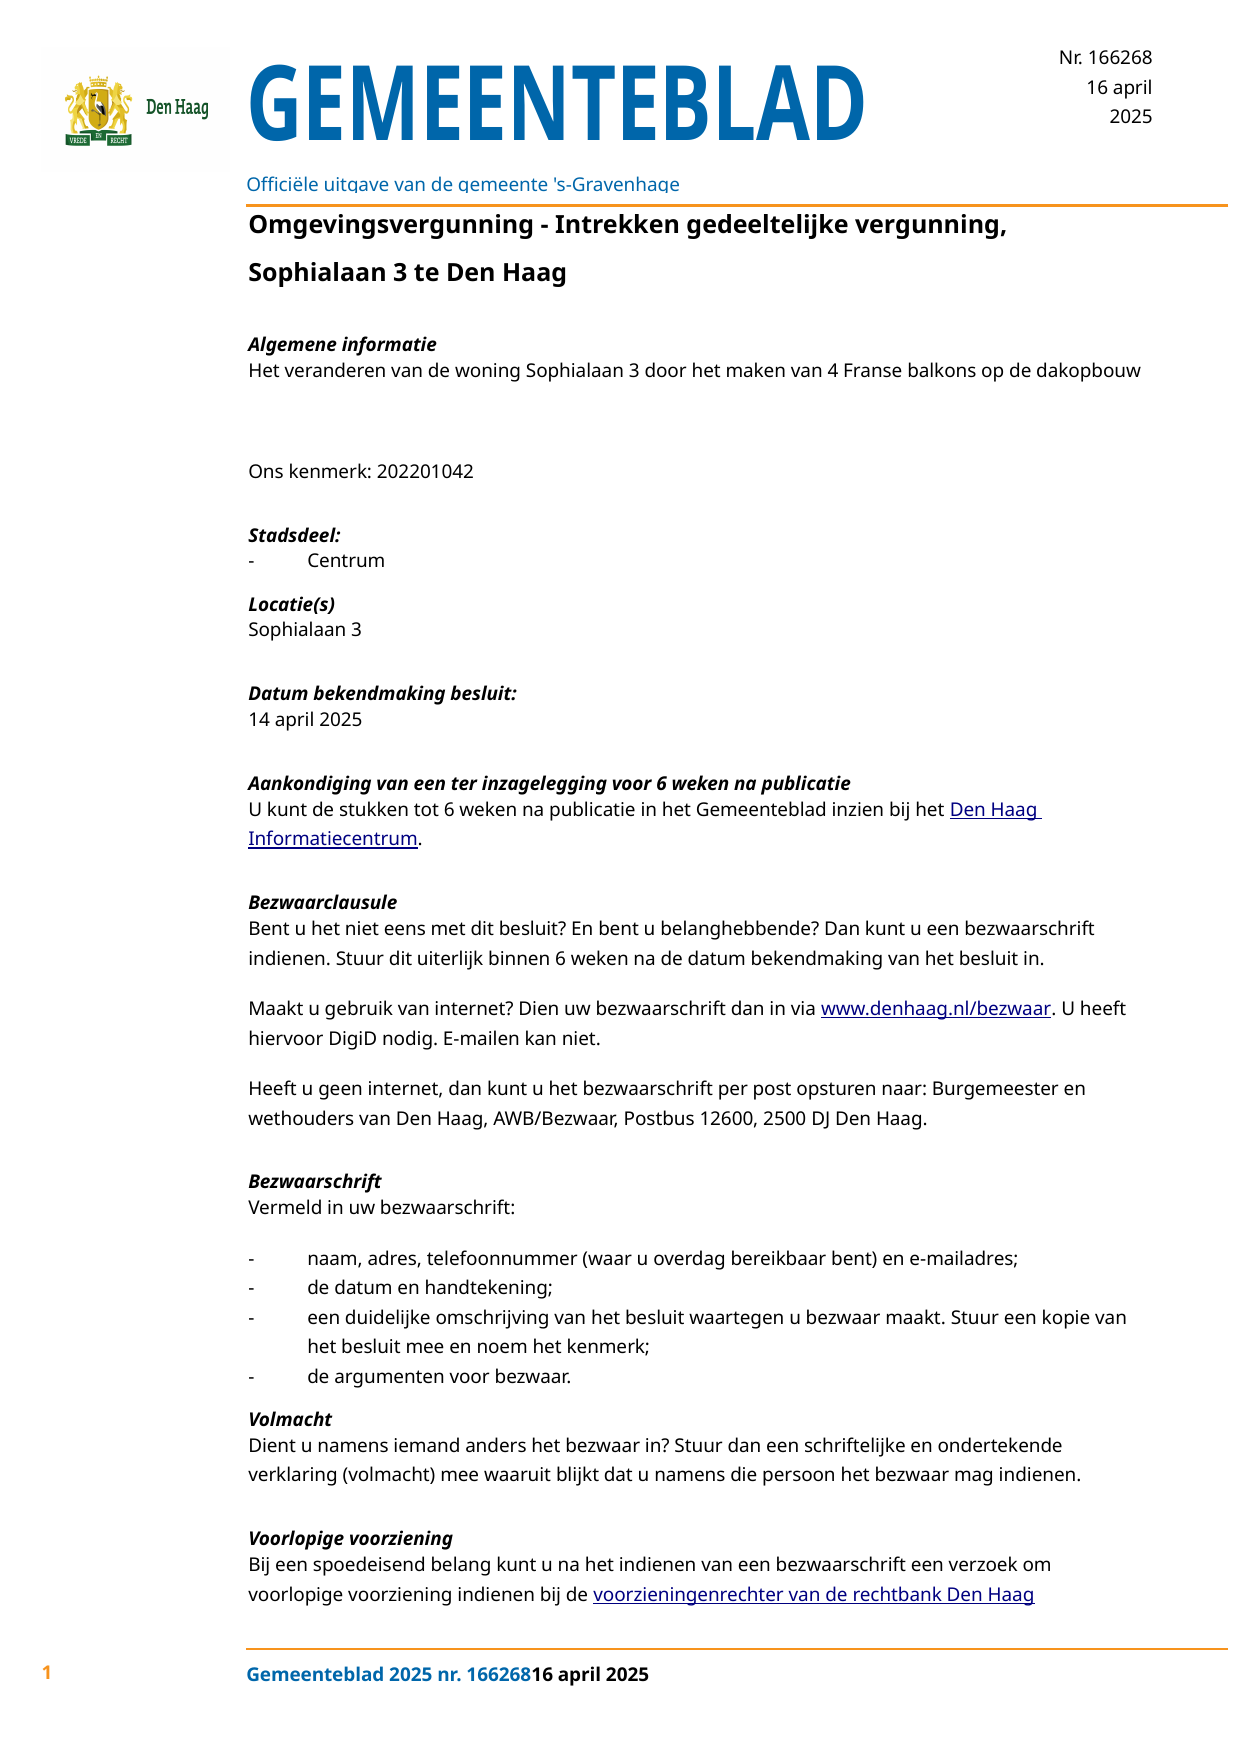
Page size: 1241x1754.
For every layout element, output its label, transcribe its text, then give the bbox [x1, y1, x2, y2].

text Heeft u geen internet, dan kunt u het bezwaarschrift per post opsturen naar: Burgemeester en wethouders van Den Haag, AWB/Bezwaar, Postbus 12600, 2500 DJ Den Haag. [248, 1075, 1152, 1131]
text Het veranderen van de woning Sophialaan 3 door het maken van 4 Franse balkons op de dakopbouw [248, 357, 1152, 383]
text Volmacht [248, 1406, 1152, 1432]
text Algemene informatie [248, 331, 1152, 357]
text Ons kenmerk: 202201042 [248, 458, 1152, 484]
list Centrum [248, 548, 1152, 573]
text Datum bekendmaking besluit: [248, 681, 1152, 706]
list naam, adres, telefoonnummer (waar u overdag bereikbaar bent) en e-mailadres; [248, 1245, 1152, 1271]
list de argumenten voor bezwaar. [248, 1363, 1152, 1389]
text Bij een spoedeisend belang kunt u na het indienen van een bezwaarschrift een verzoek om voorlopige voorziening indienen bij de voorzieningenrechter van de rechtbank Den Haag [248, 1551, 1152, 1607]
text Bezwaarschrift [248, 1169, 1152, 1194]
list de datum en handtekening; [248, 1274, 1152, 1300]
text Locatie(s) [248, 591, 1152, 617]
picture [41, 47, 231, 172]
text U kunt de stukken tot 6 weken na publicatie in het Gemeenteblad inzien bij het Den Haag Informatiecentrum. [248, 796, 1152, 851]
text Sophialaan 3 [248, 617, 1152, 642]
text Vermeld in uw bezwaarschrift: [248, 1194, 1152, 1220]
text Aankondiging van een ter inzagelegging voor 6 weken na publicatie [248, 770, 1152, 796]
text 14 april 2025 [248, 706, 1152, 732]
text Dient u namens iemand anders het bezwaar in? Stuur dan een schriftelijke en ondertekende verklaring (volmacht) mee waaruit blijkt dat u namens die persoon het bezwaar mag indienen. [248, 1432, 1152, 1487]
text Omgevingsvergunning - Intrekken gedeeltelijke vergunning, Sophialaan 3 te Den Haag [248, 207, 1152, 288]
text Stadsdeel: [248, 522, 1152, 548]
text Bent u het niet eens met dit besluit? En bent u belanghebbende? Dan kunt u een bezwaarschrift indienen. Stuur dit uiterlijk binnen 6 weken na de datum bekendmaking van het besluit in. [248, 915, 1152, 971]
list een duidelijke omschrijving van het besluit waartegen u bezwaar maakt. Stuur een kopie van het besluit mee en noem het kenmerk; [248, 1304, 1152, 1359]
text Maakt u gebruik van internet? Dien uw bezwaarschrift dan in via www.denhaag.nl/bezwaar. U heeft hiervoor DigiD nodig. E-mailen kan niet. [248, 995, 1152, 1051]
text Voorlopige voorziening [248, 1526, 1152, 1551]
text Bezwaarclausule [248, 889, 1152, 915]
